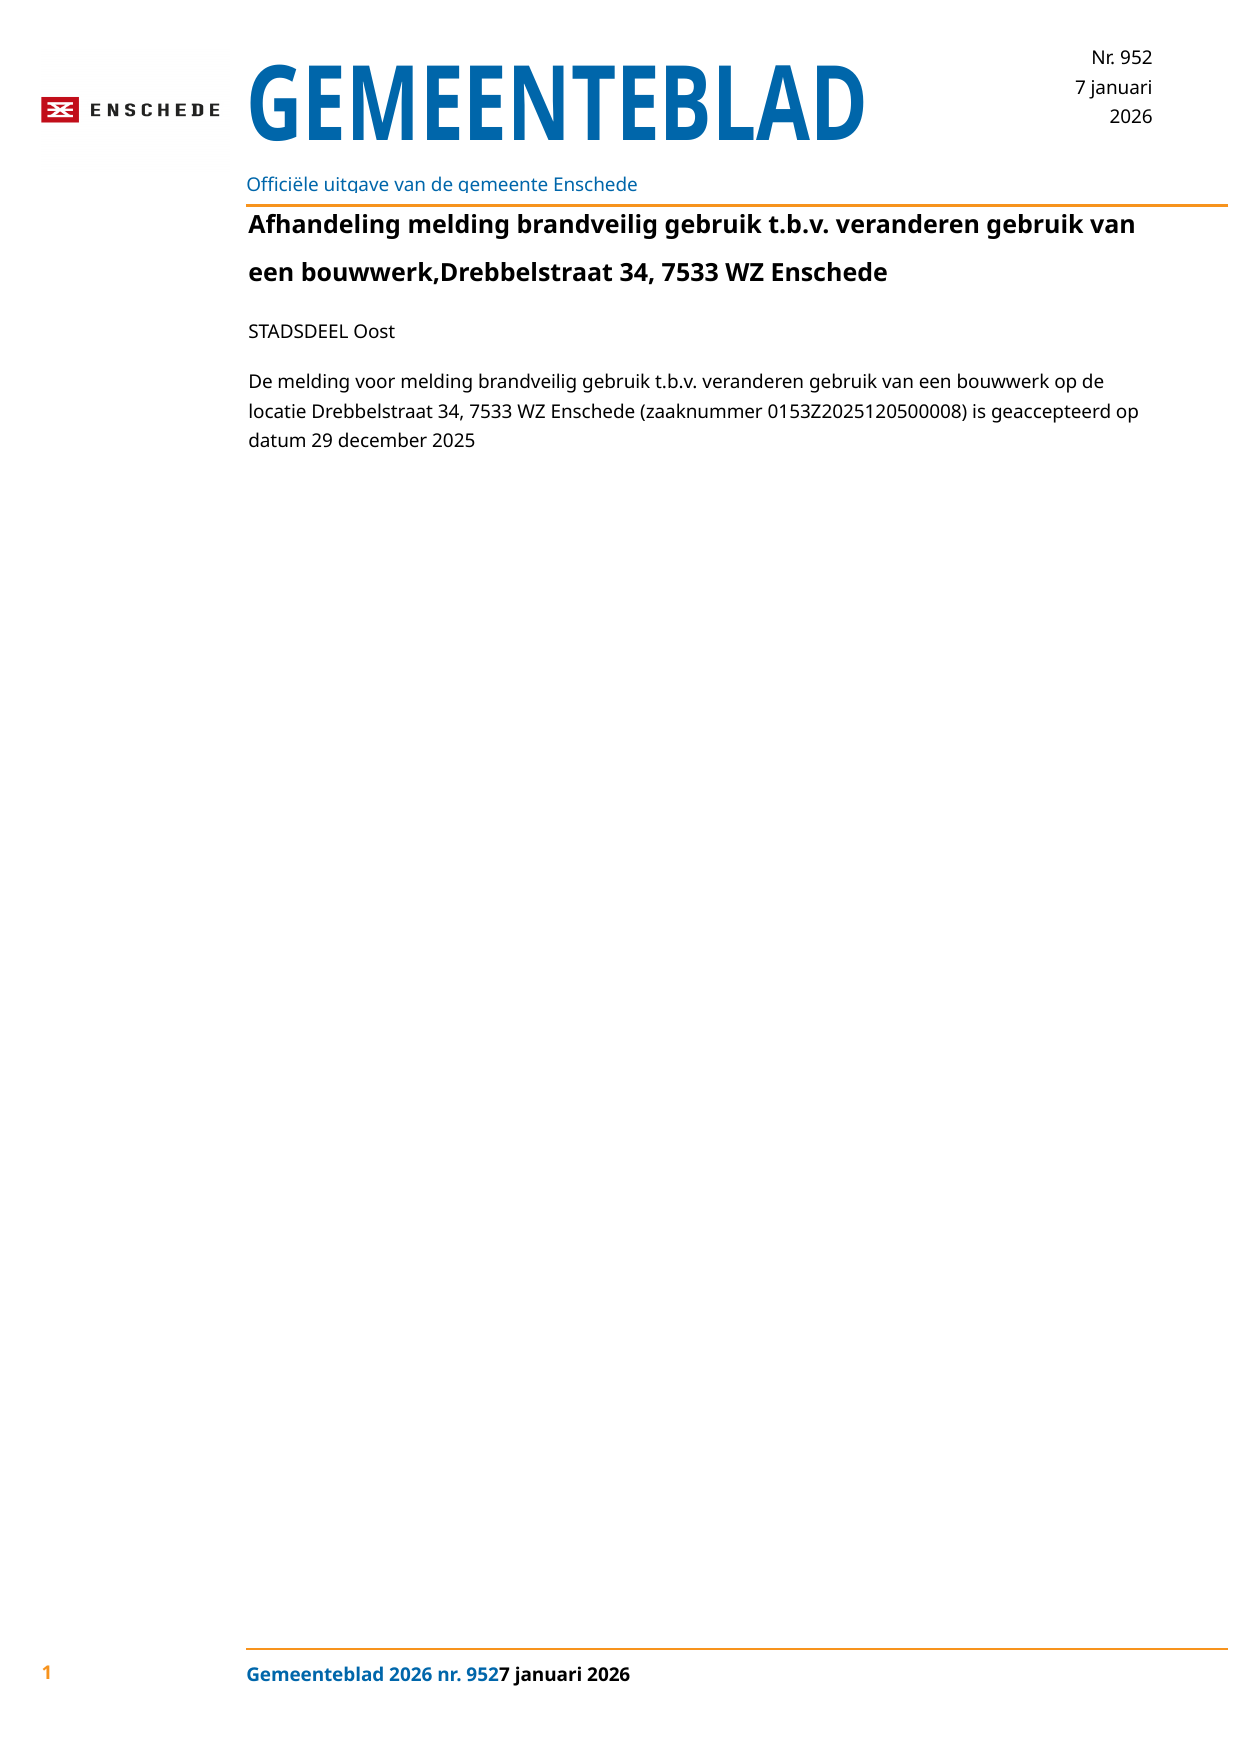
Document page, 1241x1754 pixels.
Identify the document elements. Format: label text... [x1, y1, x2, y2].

text Afhandeling melding brandveilig gebruik t.b.v. veranderen gebruik van een bouwwerk,Drebbelstraat 34, 7533 WZ Enschede [248, 207, 1152, 288]
picture [41, 47, 231, 172]
text STADSDEEL Oost [248, 318, 1152, 344]
text De melding voor melding brandveilig gebruik t.b.v. veranderen gebruik van een bouwwerk op de locatie Drebbelstraat 34, 7533 WZ Enschede (zaaknummer 0153Z2025120500008) is geaccepteerd op datum 29 december 2025 [248, 368, 1152, 453]
